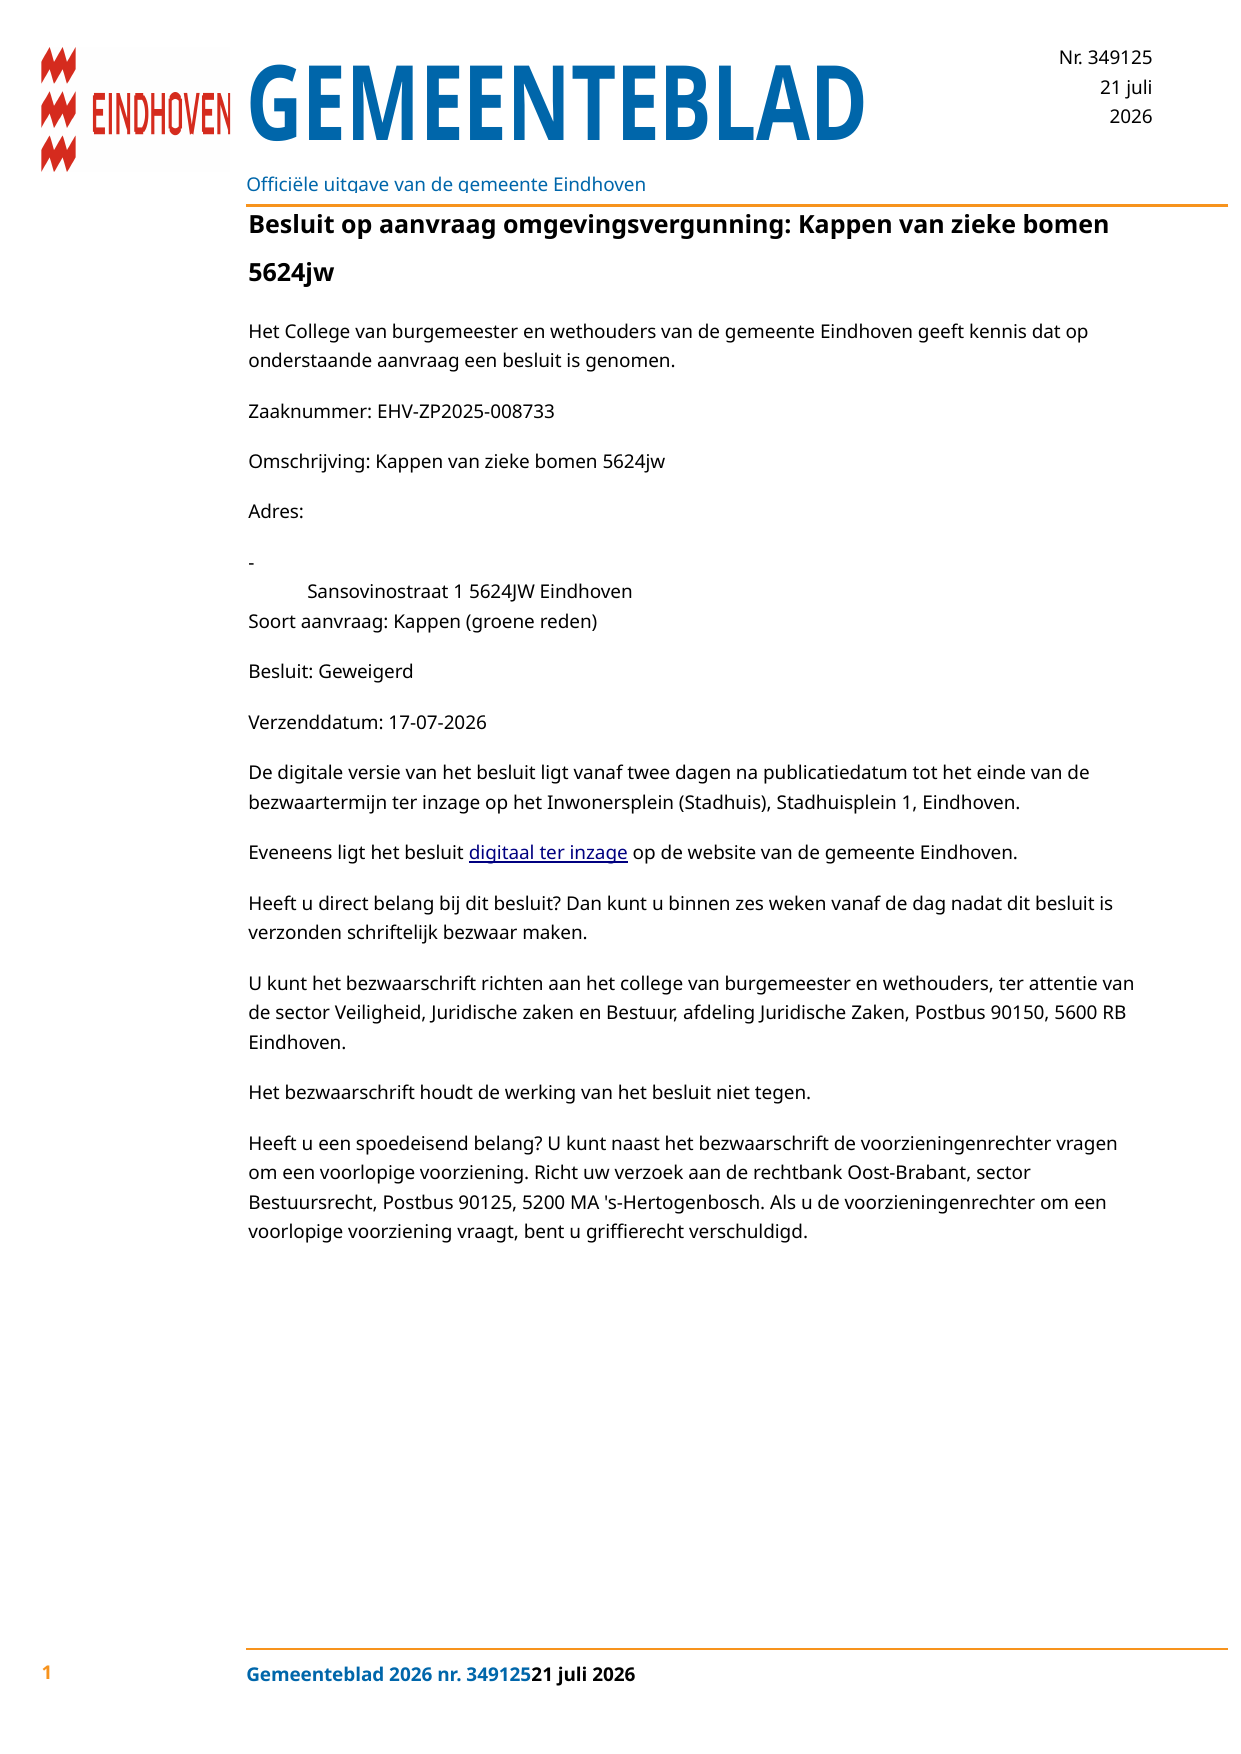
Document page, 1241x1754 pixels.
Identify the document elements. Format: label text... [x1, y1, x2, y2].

text Adres: [248, 499, 1152, 524]
list Sansovinostraat 1 5624JW Eindhoven [248, 579, 1152, 604]
text Soort aanvraag: Kappen (groene reden) [248, 608, 1152, 634]
text Het bezwaarschrift houdt de werking van het besluit niet tegen. [248, 1079, 1152, 1105]
text De digitale versie van het besluit ligt vanaf twee dagen na publicatiedatum tot het einde van de bezwaartermijn ter inzage op het Inwonersplein (Stadhuis), Stadhuisplein 1, Eindhoven. [248, 759, 1152, 815]
text Besluit op aanvraag omgevingsvergunning: Kappen van zieke bomen 5624jw [248, 207, 1152, 288]
text Eveneens ligt het besluit digitaal ter inzage op de website van de gemeente Eindhoven. [248, 839, 1152, 865]
text Heeft u een spoedeisend belang? U kunt naast het bezwaarschrift de voorzieningenrechter vragen om een voorlopige voorziening. Richt uw verzoek aan de rechtbank Oost-Brabant, sector Bestuursrecht, Postbus 90125, 5200 MA 's-Hertogenbosch. Als u de voorzieningenrechter om een voorlopige voorziening vraagt, bent u griffierecht verschuldigd. [248, 1130, 1152, 1244]
picture [41, 47, 231, 172]
text Het College van burgemeester en wethouders van de gemeente Eindhoven geeft kennis dat op onderstaande aanvraag een besluit is genomen. [248, 318, 1152, 373]
text Besluit: Geweigerd [248, 659, 1152, 684]
text Verzenddatum: 17-07-2026 [248, 709, 1152, 735]
text U kunt het bezwaarschrift richten aan het college van burgemeester en wethouders, ter attentie van de sector Veiligheid, Juridische zaken en Bestuur, afdeling Juridische Zaken, Postbus 90150, 5600 RB Eindhoven. [248, 970, 1152, 1055]
text Omschrijving: Kappen van zieke bomen 5624jw [248, 448, 1152, 474]
text Heeft u direct belang bij dit besluit? Dan kunt u binnen zes weken vanaf de dag nadat dit besluit is verzonden schriftelijk bezwaar maken. [248, 890, 1152, 945]
text Zaaknummer: EHV-ZP2025-008733 [248, 398, 1152, 424]
